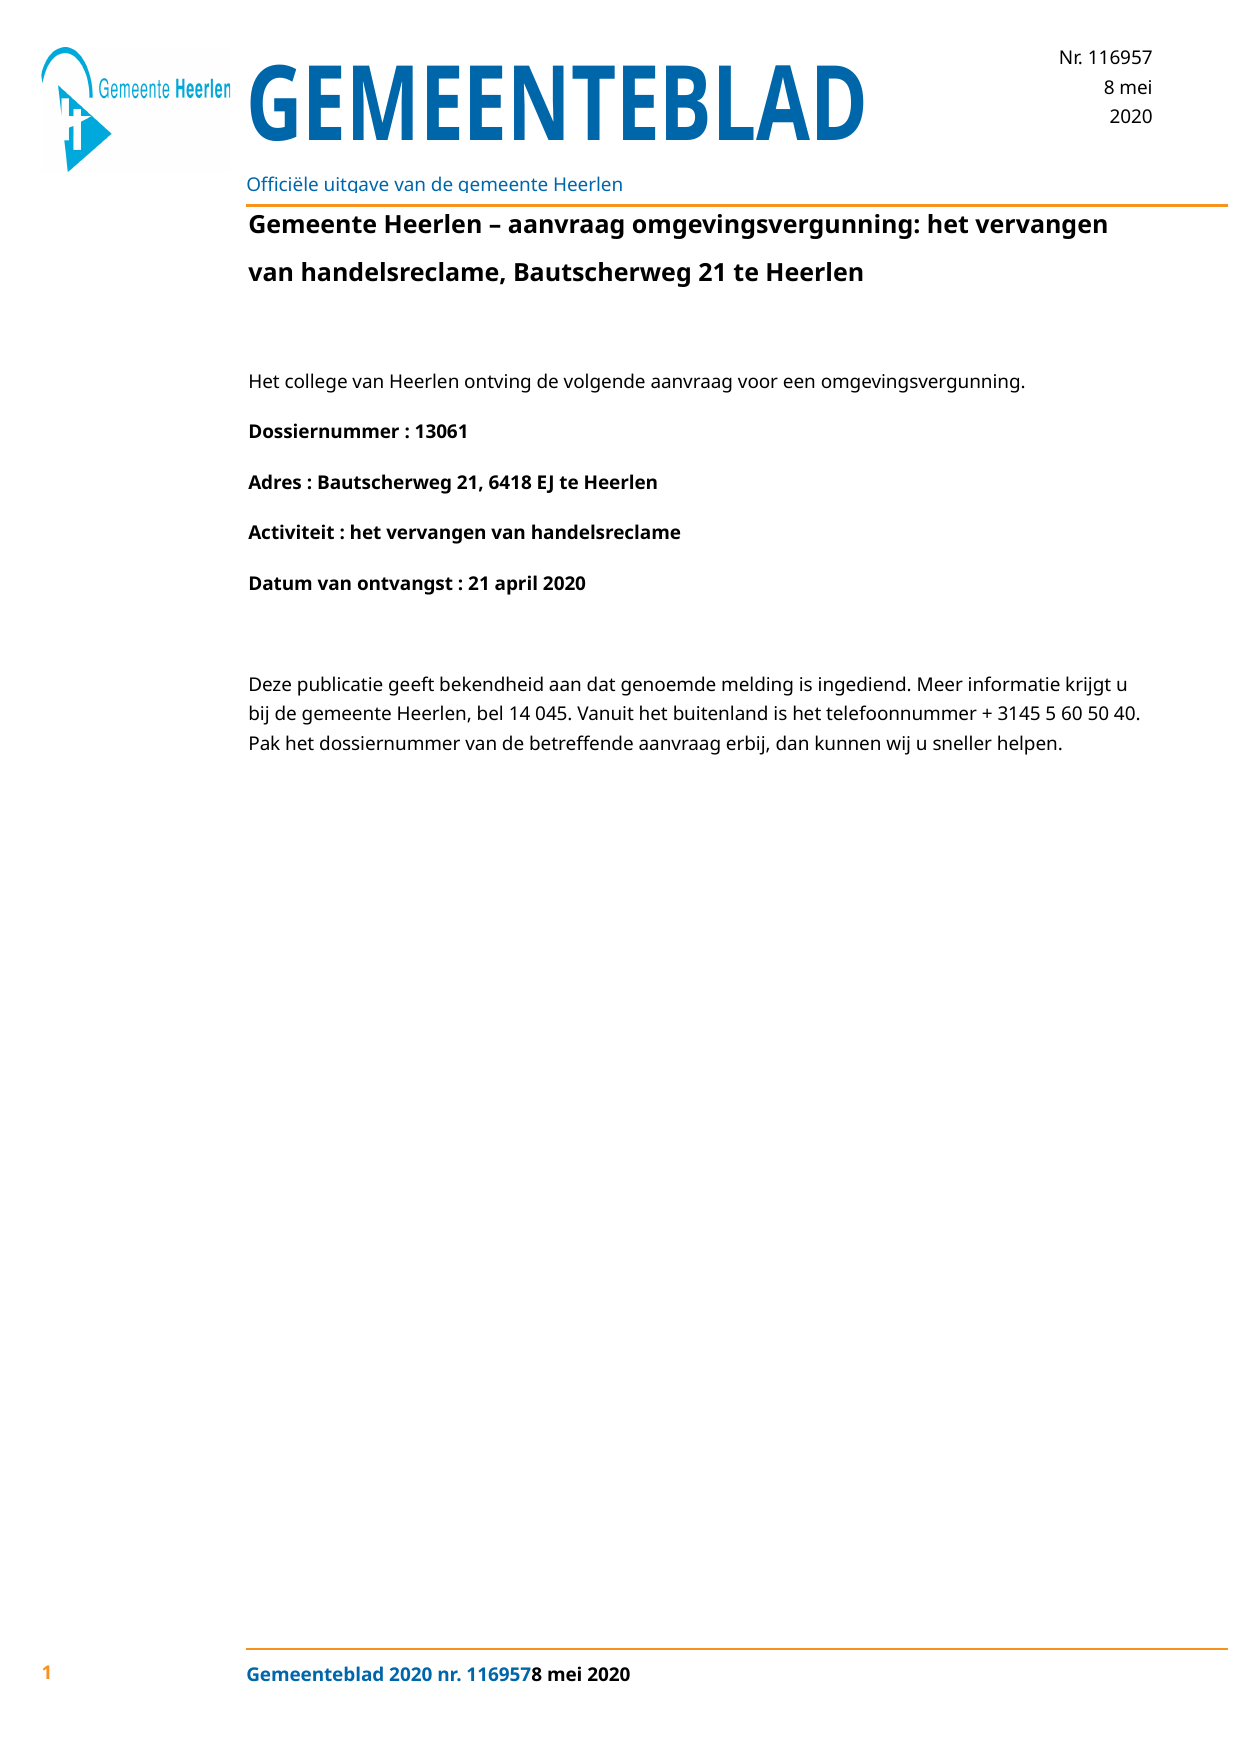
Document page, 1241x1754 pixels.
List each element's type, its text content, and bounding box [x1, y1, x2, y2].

picture [41, 47, 231, 172]
text Het college van Heerlen ontving de volgende aanvraag voor een omgevingsvergunning. [248, 368, 1152, 394]
text Deze publicatie geeft bekendheid aan dat genoemde melding is ingediend. Meer informatie krijgt u bij de gemeente Heerlen, bel 14 045. Vanuit het buitenland is het telefoonnummer + 3145 5 60 50 40. Pak het dossiernummer van de betreffende aanvraag erbij, dan kunnen wij u sneller helpen. [248, 671, 1152, 756]
text Adres : Bautscherweg 21, 6418 EJ te Heerlen [248, 469, 1152, 495]
text Dossiernummer : 13061 [248, 419, 1152, 444]
text Activiteit : het vervangen van handelsreclame [248, 519, 1152, 545]
text Gemeente Heerlen – aanvraag omgevingsvergunning: het vervangen van handelsreclame, Bautscherweg 21 te Heerlen [248, 207, 1152, 288]
picture [41, 47, 59, 70]
text Datum van ontvangst : 21 april 2020 [248, 570, 1152, 596]
